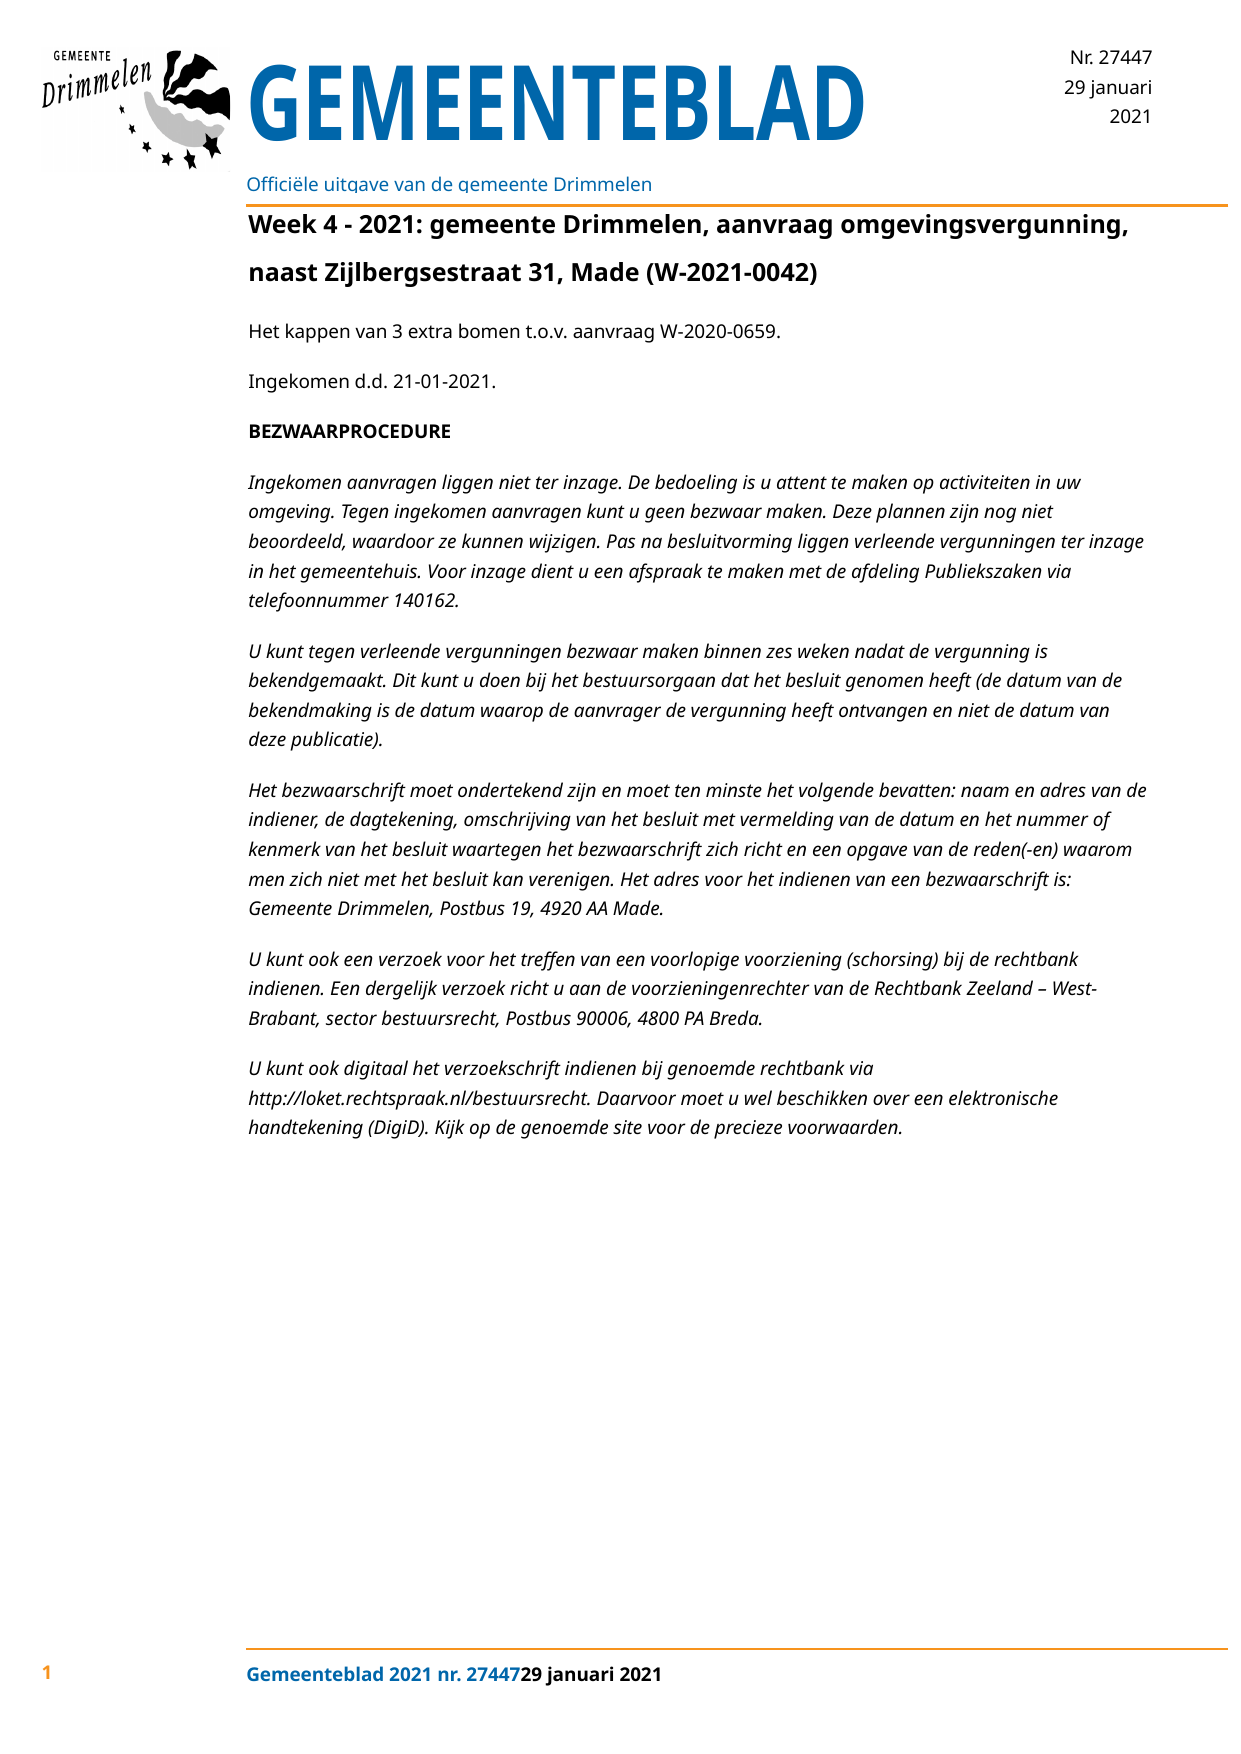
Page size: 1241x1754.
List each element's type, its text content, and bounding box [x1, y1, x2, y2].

text U kunt ook digitaal het verzoekschrift indienen bij genoemde rechtbank via http://loket.rechtspraak.nl/bestuursrecht. Daarvoor moet u wel beschikken over een elektronische handtekening (DigiD). Kijk op de genoemde site voor de precieze voorwaarden. [248, 1055, 1152, 1140]
text BEZWAARPROCEDURE [248, 419, 1152, 444]
text U kunt ook een verzoek voor het treffen van een voorlopige voorziening (schorsing) bij de rechtbank indienen. Een dergelijk verzoek richt u aan de voorzieningenrechter van de Rechtbank Zeeland – West-Brabant, sector bestuursrecht, Postbus 90006, 4800 PA Breda. [248, 946, 1152, 1031]
picture [41, 47, 231, 172]
text Week 4 - 2021: gemeente Drimmelen, aanvraag omgevingsvergunning, naast Zijlbergsestraat 31, Made (W-2021-0042) [248, 207, 1152, 288]
text Het kappen van 3 extra bomen t.o.v. aanvraag W-2020-0659. [248, 318, 1152, 344]
text U kunt tegen verleende vergunningen bezwaar maken binnen zes weken nadat de vergunning is bekendgemaakt. Dit kunt u doen bij het bestuursorgaan dat het besluit genomen heeft (de datum van de bekendmaking is de datum waarop de aanvrager de vergunning heeft ontvangen en niet de datum van deze publicatie). [248, 638, 1152, 752]
text Ingekomen aanvragen liggen niet ter inzage. De bedoeling is u attent te maken op activiteiten in uw omgeving. Tegen ingekomen aanvragen kunt u geen bezwaar maken. Deze plannen zijn nog niet beoordeeld, waardoor ze kunnen wijzigen. Pas na besluitvorming liggen verleende vergunningen ter inzage in het gemeentehuis. Voor inzage dient u een afspraak te maken met de afdeling Publiekszaken via telefoonnummer 140162. [248, 469, 1152, 613]
text Het bezwaarschrift moet ondertekend zijn en moet ten minste het volgende bevatten: naam en adres van de indiener, de dagtekening, omschrijving van het besluit met vermelding van de datum en het nummer of kenmerk van het besluit waartegen het bezwaarschrift zich richt en een opgave van de reden(-en) waarom men zich niet met het besluit kan verenigen. Het adres voor het indienen van een bezwaarschrift is: Gemeente Drimmelen, Postbus 19, 4920 AA Made. [248, 777, 1152, 921]
text Ingekomen d.d. 21-01-2021. [248, 368, 1152, 394]
